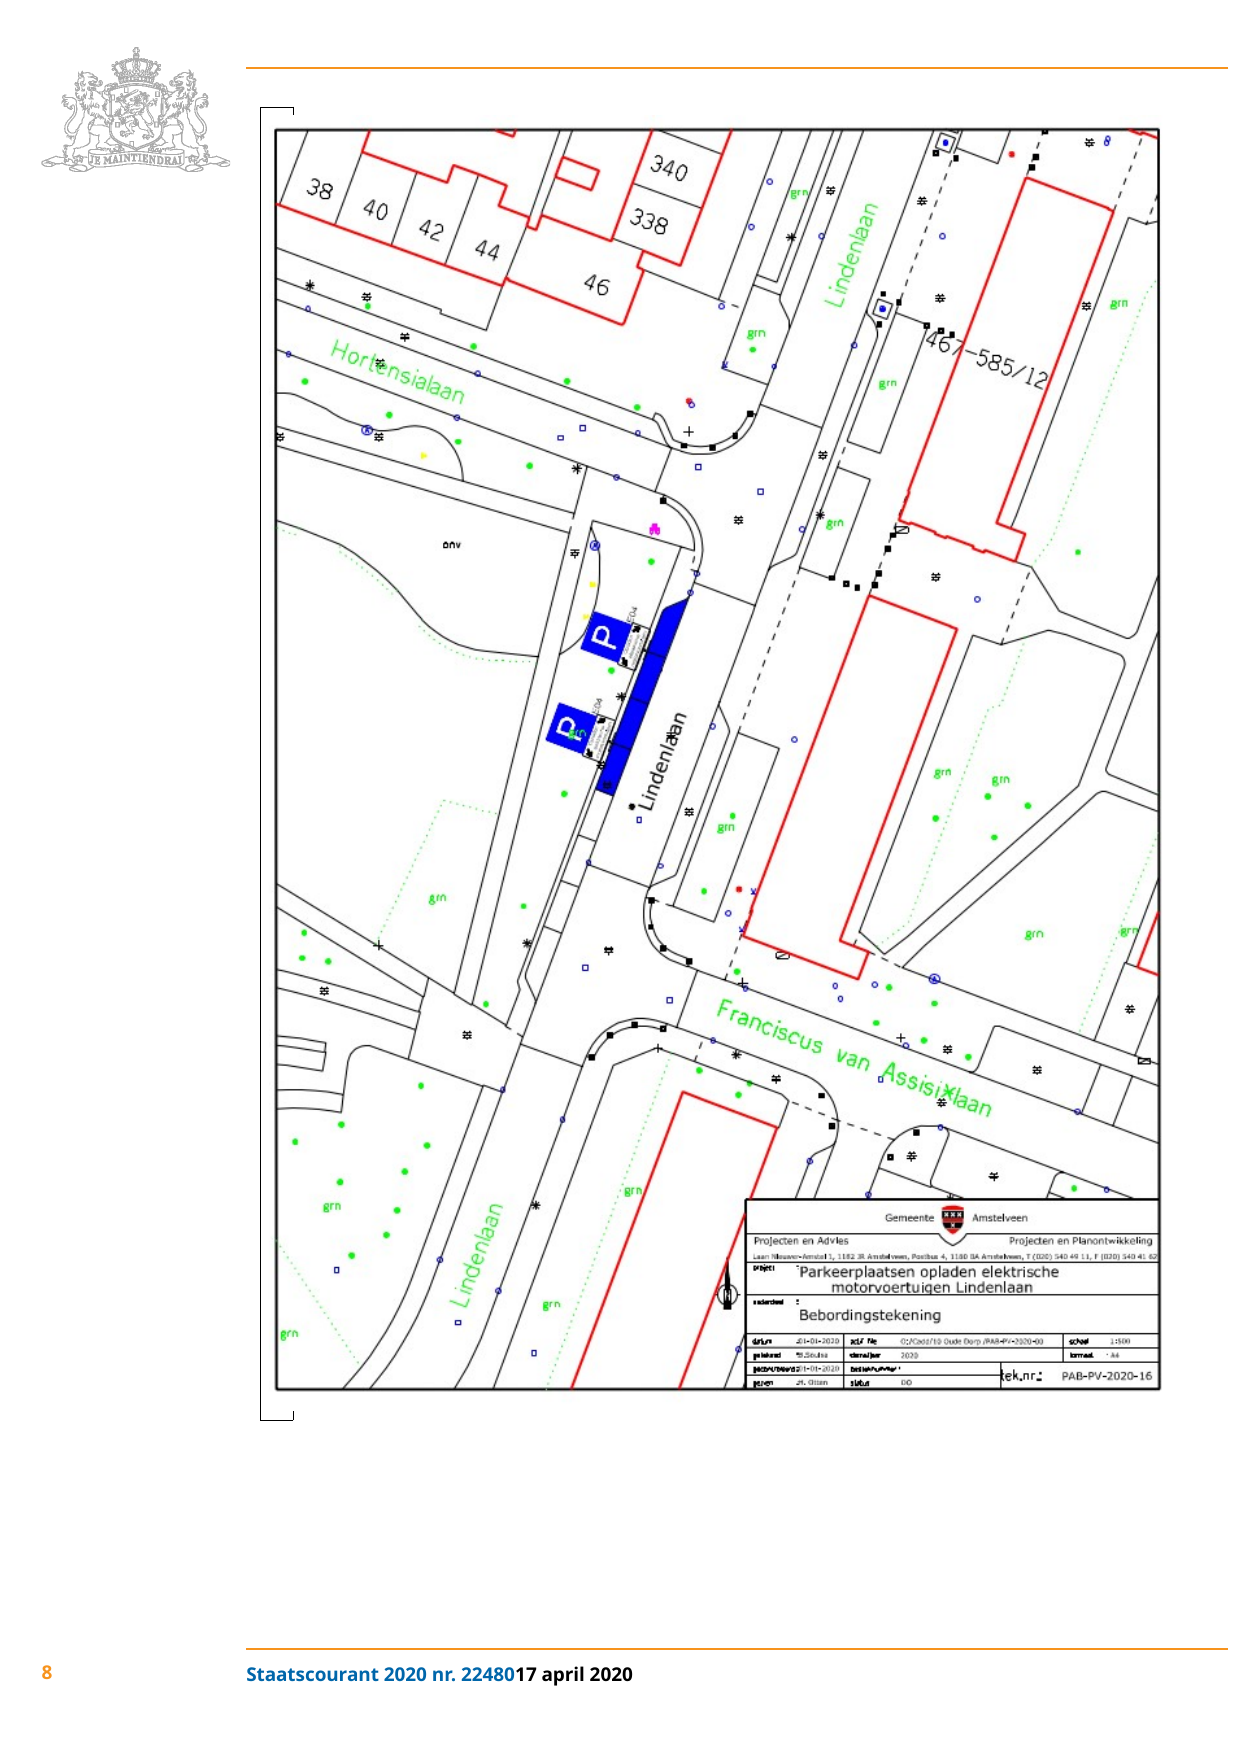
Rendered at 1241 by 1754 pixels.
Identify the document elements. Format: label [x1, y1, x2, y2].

picture [268, 115, 1173, 1411]
picture [41, 47, 231, 172]
